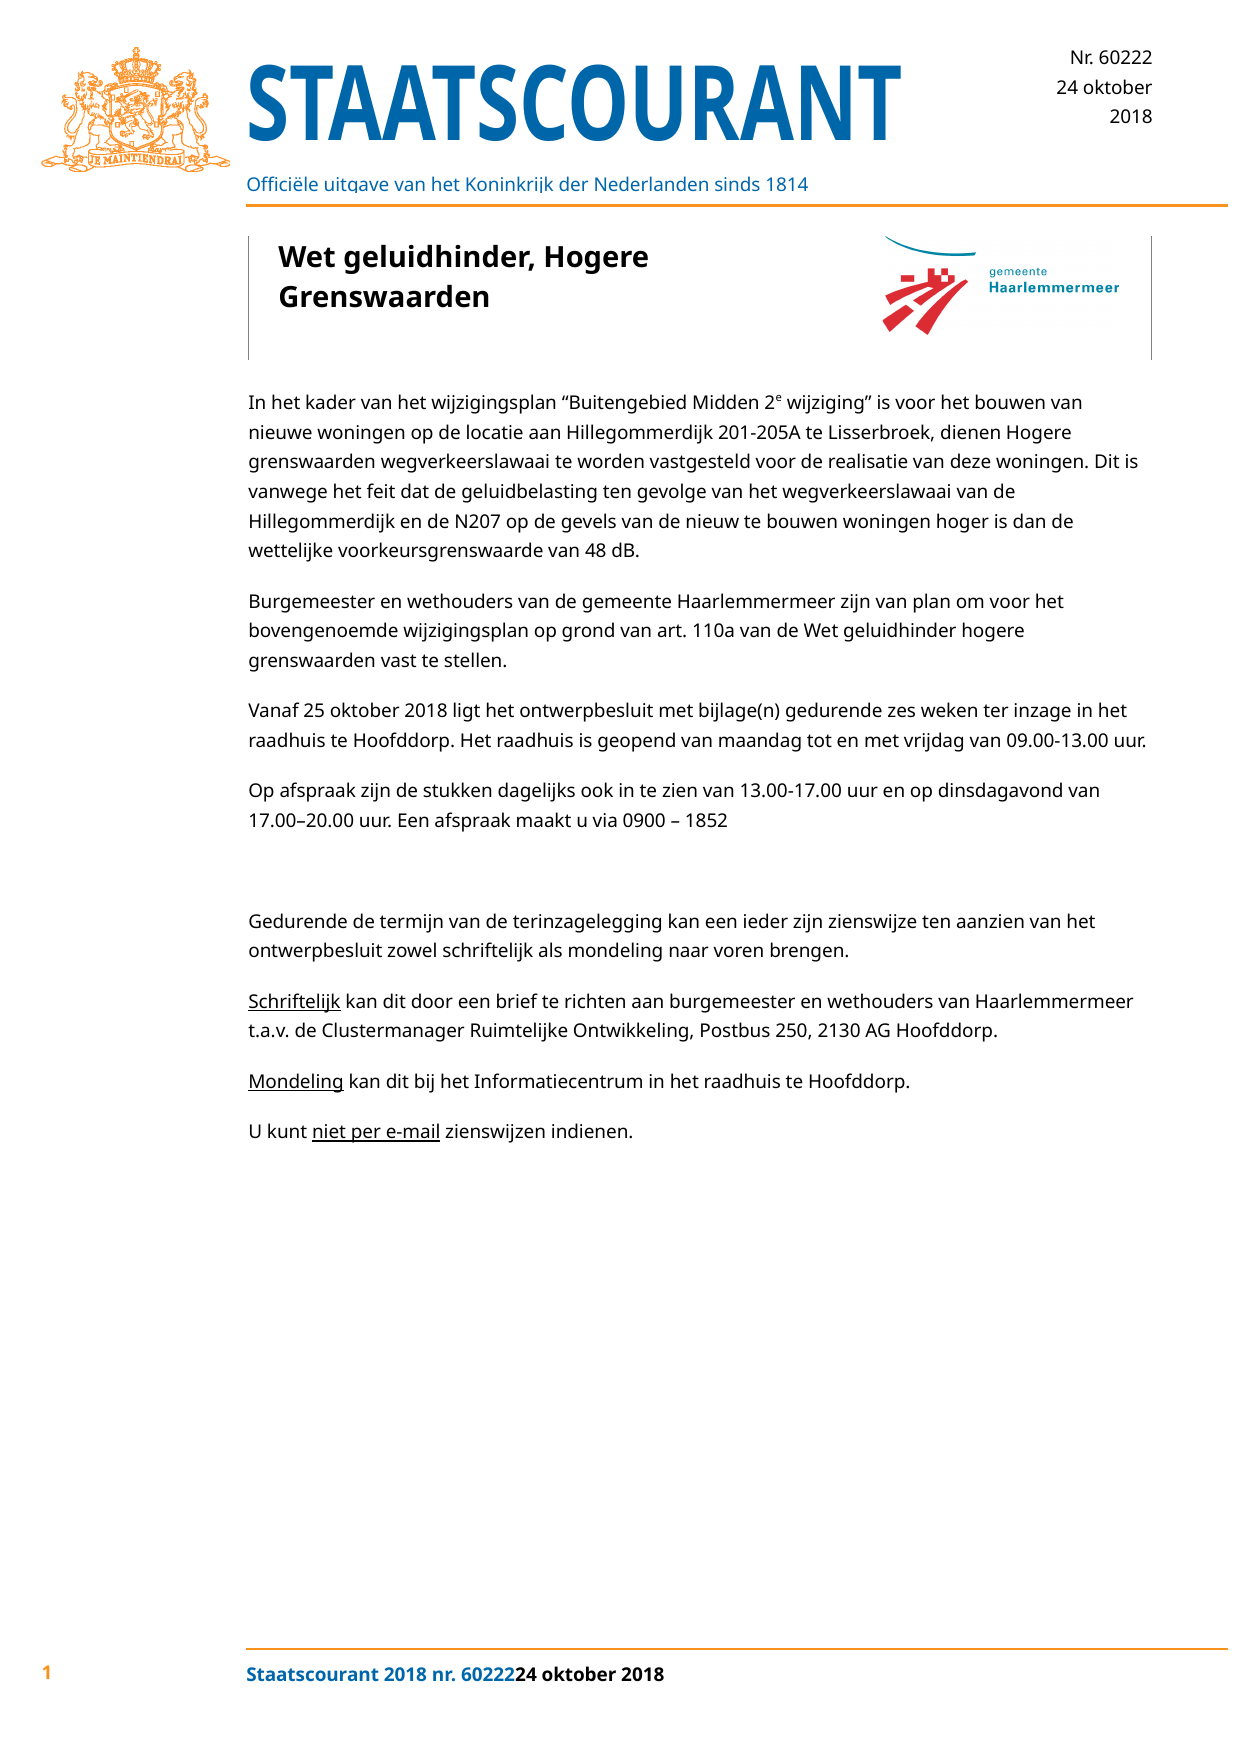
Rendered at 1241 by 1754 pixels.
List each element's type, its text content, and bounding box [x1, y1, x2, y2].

picture [41, 47, 231, 172]
text In het kader van het wijzigingsplan “Buitengebied Midden 2e wijziging” is voor het bouwen van nieuwe woningen op de locatie aan Hillegommerdijk 201-205A te Lisserbroek, dienen Hogere grenswaarden wegverkeerslawaai te worden vastgesteld voor de realisatie van deze woningen. Dit is vanwege het feit dat de geluidbelasting ten gevolge van het wegverkeerslawaai van de Hillegommerdijk en de N207 op de gevels van de nieuw te bouwen woningen hoger is dan de wettelijke voorkeursgrenswaarde van 48 dB. [248, 389, 1152, 563]
text Vanaf 25 oktober 2018 ligt het ontwerpbesluit met bijlage(n) gedurende zes weken ter inzage in het raadhuis te Hoofddorp. Het raadhuis is geopend van maandag tot en met vrijdag van 09.00-13.00 uur. [248, 697, 1152, 753]
text U kunt niet per e-mail zienswijzen indienen. [248, 1118, 1152, 1144]
text Gedurende de termijn van de terinzagelegging kan een ieder zijn zienswijze ten aanzien van het ontwerpbesluit zowel schriftelijk als mondeling naar voren brengen. [248, 908, 1152, 963]
table_header Wet geluidhinder, Hogere Grenswaarden [249, 236, 850, 360]
picture [882, 236, 1119, 335]
table_header [850, 236, 1151, 360]
text Op afspraak zijn de stukken dagelijks ook in te zien van 13.00-17.00 uur en op dinsdagavond van 17.00–20.00 uur. Een afspraak maakt u via 0900 – 1852 [248, 777, 1152, 833]
text Mondeling kan dit bij het Informatiecentrum in het raadhuis te Hoofddorp. [248, 1068, 1152, 1093]
text Burgemeester en wethouders van de gemeente Haarlemmermeer zijn van plan om voor het bovengenoemde wijzigingsplan op grond van art. 110a van de Wet geluidhinder hogere grenswaarden vast te stellen. [248, 588, 1152, 673]
text Schriftelijk kan dit door een brief te richten aan burgemeester en wethouders van Haarlemmermeer t.a.v. de Clustermanager Ruimtelijke Ontwikkeling, Postbus 250, 2130 AG Hoofddorp. [248, 988, 1152, 1043]
